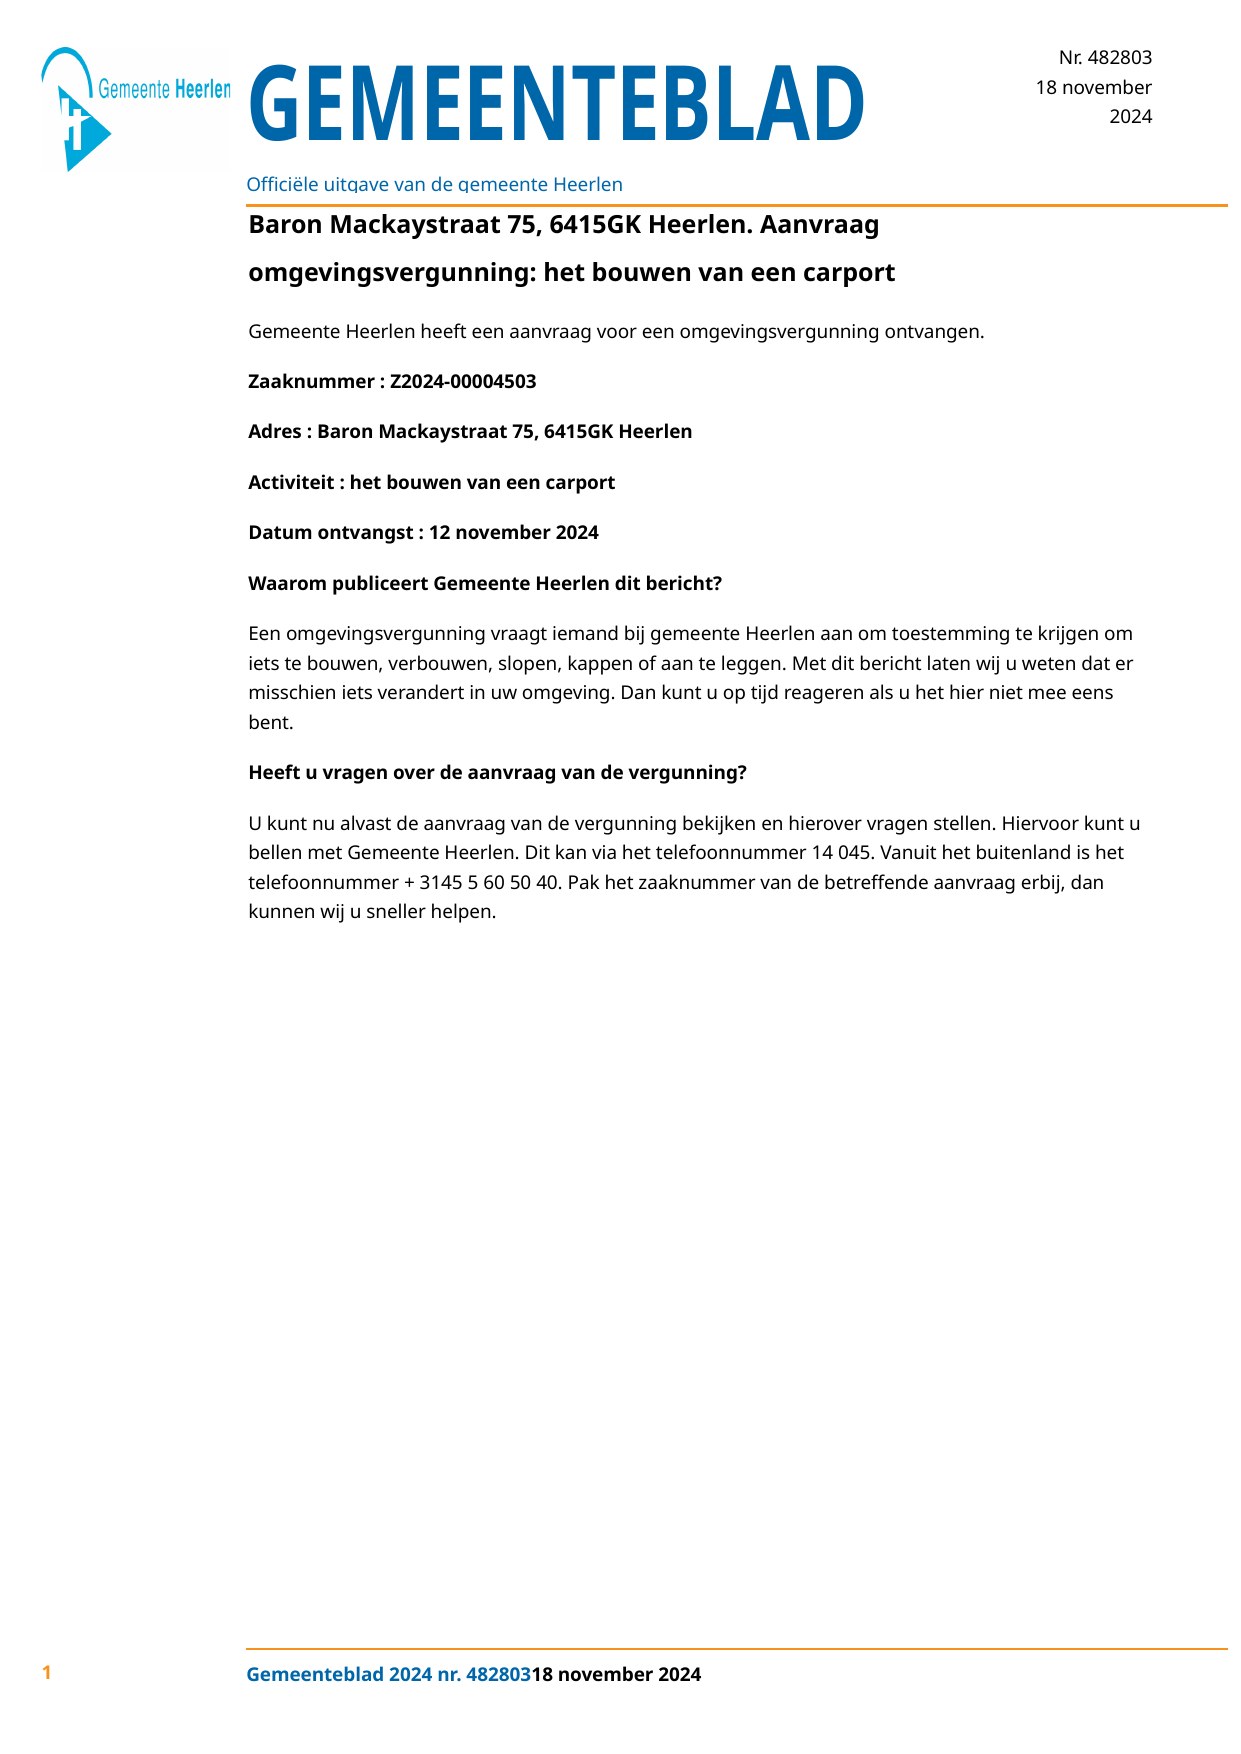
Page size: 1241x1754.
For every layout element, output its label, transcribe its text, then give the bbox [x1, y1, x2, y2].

text Zaaknummer : Z2024-00004503 [248, 368, 1152, 394]
text Waarom publiceert Gemeente Heerlen dit bericht? [248, 570, 1152, 596]
text Activiteit : het bouwen van een carport [248, 469, 1152, 495]
picture [41, 47, 231, 172]
picture [41, 47, 59, 70]
text Datum ontvangst : 12 november 2024 [248, 519, 1152, 545]
text Gemeente Heerlen heeft een aanvraag voor een omgevingsvergunning ontvangen. [248, 318, 1152, 344]
text U kunt nu alvast de aanvraag van de vergunning bekijken en hierover vragen stellen. Hiervoor kunt u bellen met Gemeente Heerlen. Dit kan via het telefoonnummer 14 045. Vanuit het buitenland is het telefoonnummer + 3145 5 60 50 40. Pak het zaaknummer van de betreffende aanvraag erbij, dan kunnen wij u sneller helpen. [248, 810, 1152, 924]
text Heeft u vragen over de aanvraag van de vergunning? [248, 759, 1152, 785]
text Adres : Baron Mackaystraat 75, 6415GK Heerlen [248, 419, 1152, 444]
text Een omgevingsvergunning vraagt iemand bij gemeente Heerlen aan om toestemming te krijgen om iets te bouwen, verbouwen, slopen, kappen of aan te leggen. Met dit bericht laten wij u weten dat er misschien iets verandert in uw omgeving. Dan kunt u op tijd reageren als u het hier niet mee eens bent. [248, 620, 1152, 735]
text Baron Mackaystraat 75, 6415GK Heerlen. Aanvraag omgevingsvergunning: het bouwen van een carport [248, 207, 1152, 288]
